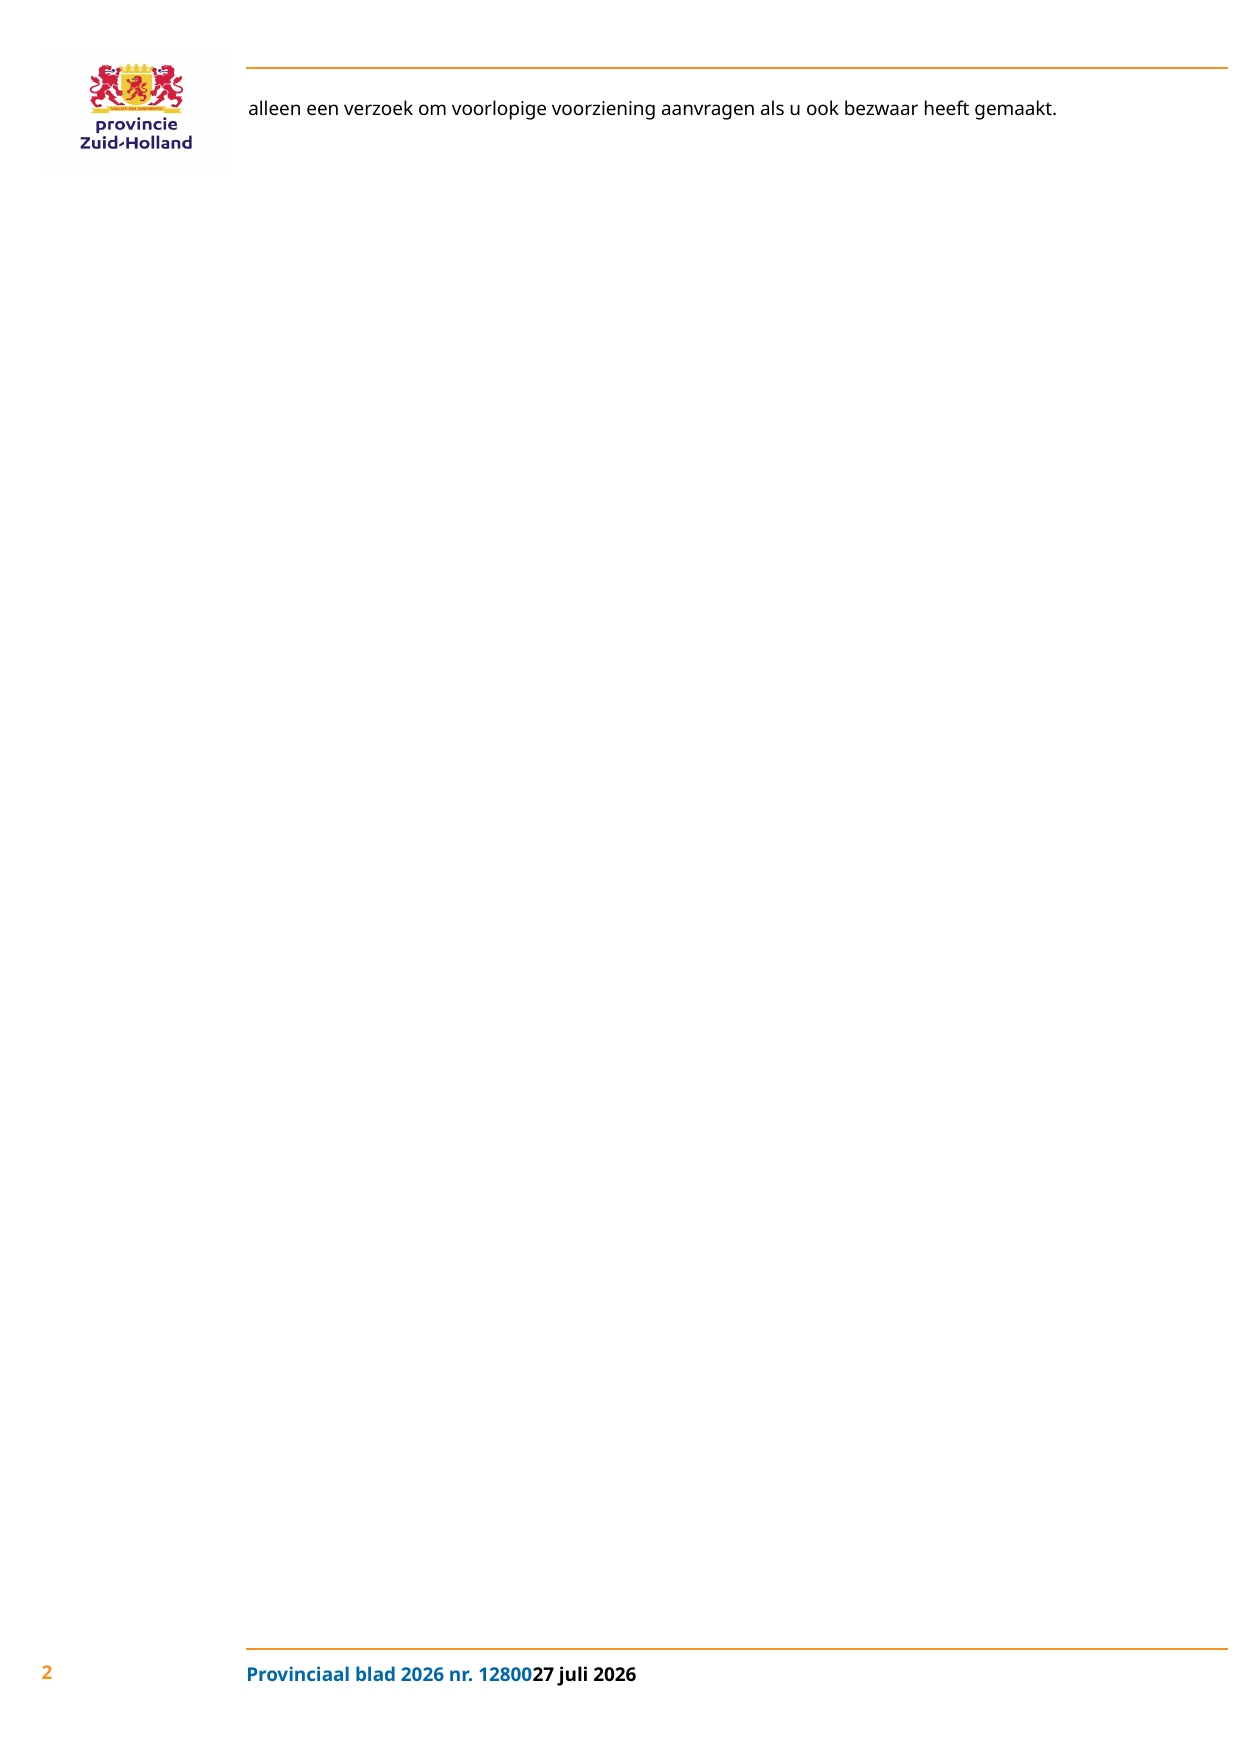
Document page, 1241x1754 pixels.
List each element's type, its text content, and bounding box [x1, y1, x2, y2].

text alleen een verzoek om voorlopige voorziening aanvragen als u ook bezwaar heeft gemaakt. [248, 95, 1152, 121]
picture [41, 47, 231, 172]
